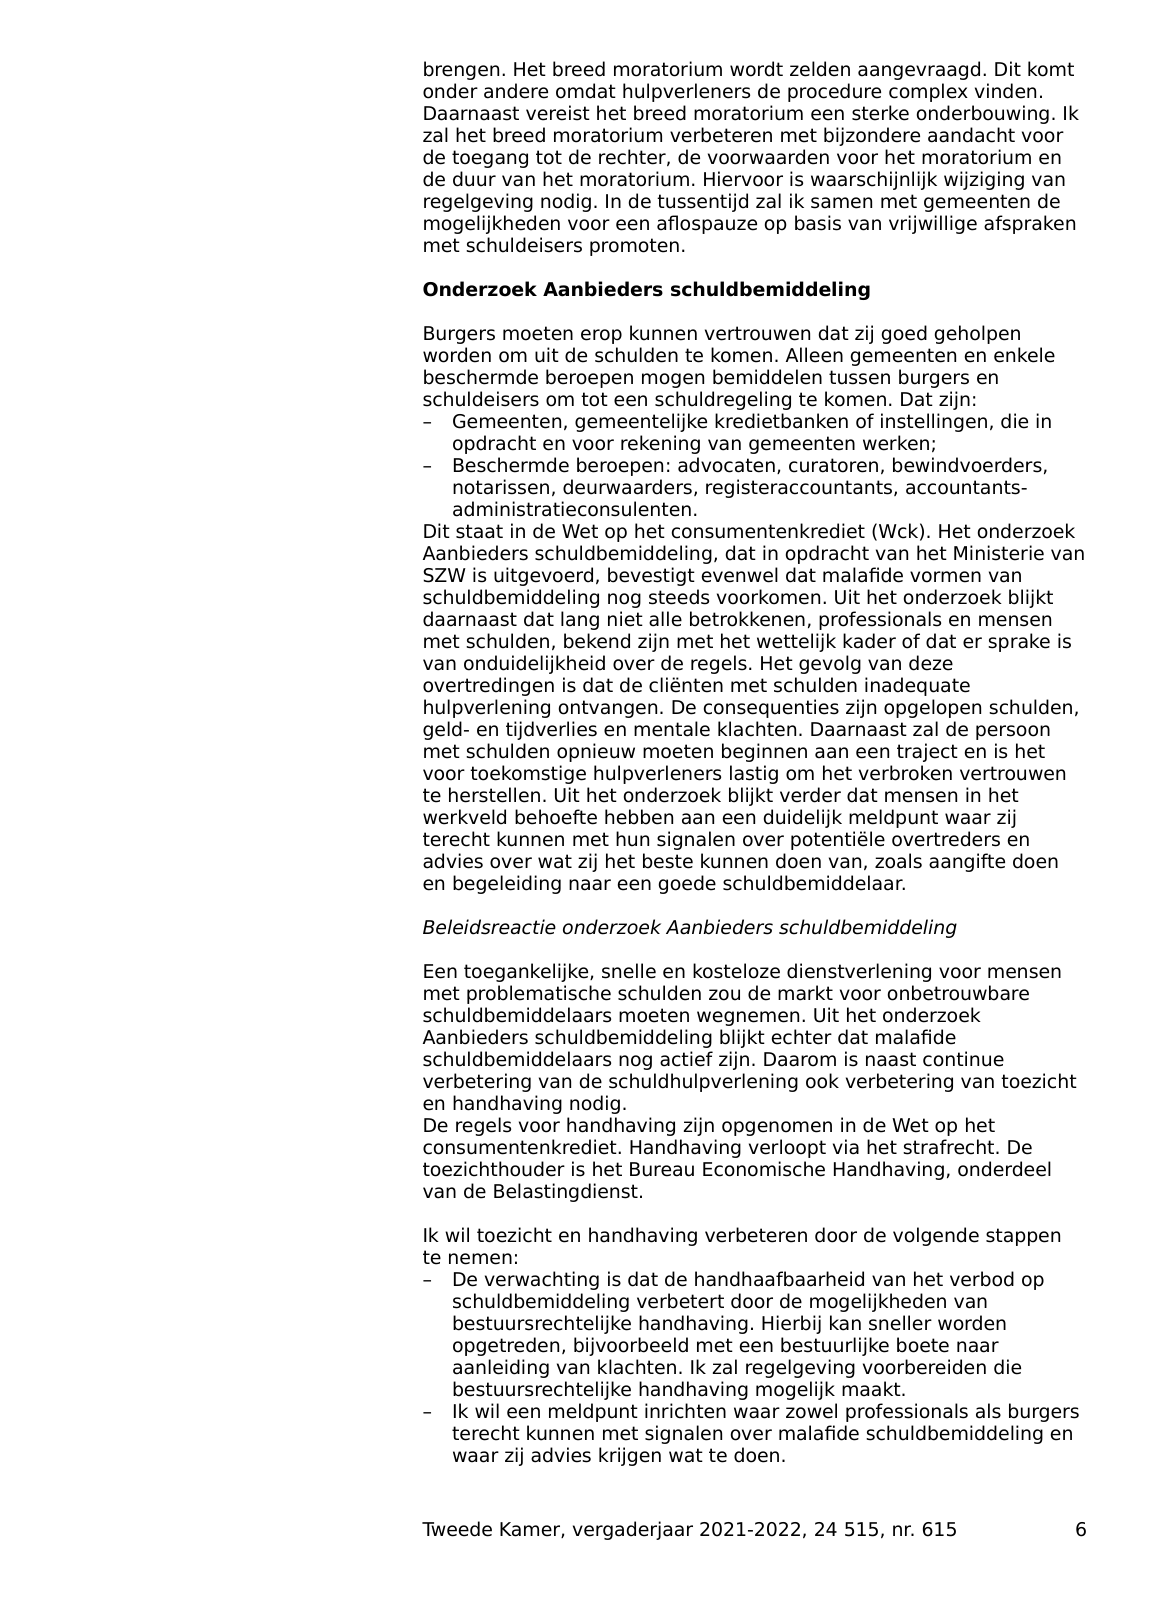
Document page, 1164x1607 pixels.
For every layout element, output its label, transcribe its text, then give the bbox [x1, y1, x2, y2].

text Een toegankelijke, snelle en kosteloze dienstverlening voor mensen met problematische schulden zou de markt voor onbetrouwbare schuldbemiddelaars moeten wegnemen. Uit het onderzoek Aanbieders schuldbemiddeling blijkt echter dat malafide schuldbemiddelaars nog actief zijn. Daarom is naast continue verbetering van de schuldhulpverlening ook verbetering van toezicht en handhaving nodig. [422, 961, 1087, 1115]
text Burgers moeten erop kunnen vertrouwen dat zij goed geholpen worden om uit de schulden te komen. Alleen gemeenten en enkele beschermde beroepen mogen bemiddelen tussen burgers en schuldeisers om tot een schuldregeling te komen. Dat zijn: [422, 323, 1087, 411]
subtitle Beleidsreactie onderzoek Aanbieders schuldbemiddeling [422, 917, 1087, 939]
text – Gemeenten, gemeentelijke kredietbanken of instellingen, die in opdracht en voor rekening van gemeenten werken; [422, 411, 1087, 455]
subtitle Onderzoek Aanbieders schuldbemiddeling [422, 279, 1087, 301]
text Dit staat in de Wet op het consumentenkrediet (Wck). Het onderzoek Aanbieders schuldbemiddeling, dat in opdracht van het Ministerie van SZW is uitgevoerd, bevestigt evenwel dat malafide vormen van schuldbemiddeling nog steeds voorkomen. Uit het onderzoek blijkt daarnaast dat lang niet alle betrokkenen, professionals en mensen met schulden, bekend zijn met het wettelijk kader of dat er sprake is van onduidelijkheid over de regels. Het gevolg van deze overtredingen is dat de cliënten met schulden inadequate hulpverlening ontvangen. De consequenties zijn opgelopen schulden, geld- en tijdverlies en mentale klachten. Daarnaast zal de persoon met schulden opnieuw moeten beginnen aan een traject en is het voor toekomstige hulpverleners lastig om het verbroken vertrouwen te herstellen. Uit het onderzoek blijkt verder dat mensen in het werkveld behoefte hebben aan een duidelijk meldpunt waar zij terecht kunnen met hun signalen over potentiële overtreders en advies over wat zij het beste kunnen doen van, zoals aangifte doen en begeleiding naar een goede schuldbemiddelaar. [422, 521, 1087, 895]
text De regels voor handhaving zijn opgenomen in de Wet op het consumentenkrediet. Handhaving verloopt via het strafrecht. De toezichthouder is het Bureau Economische Handhaving, onderdeel van de Belastingdienst. [422, 1115, 1087, 1203]
text brengen. Het breed moratorium wordt zelden aangevraagd. Dit komt onder andere omdat hulpverleners de procedure complex vinden. Daarnaast vereist het breed moratorium een sterke onderbouwing. Ik zal het breed moratorium verbeteren met bijzondere aandacht voor de toegang tot de rechter, de voorwaarden voor het moratorium en de duur van het moratorium. Hiervoor is waarschijnlijk wijziging van regelgeving nodig. In de tussentijd zal ik samen met gemeenten de mogelijkheden voor een aflospauze op basis van vrijwillige afspraken met schuldeisers promoten. [422, 59, 1087, 257]
text – De verwachting is dat de handhaafbaarheid van het verbod op schuldbemiddeling verbetert door de mogelijkheden van bestuursrechtelijke handhaving. Hierbij kan sneller worden opgetreden, bijvoorbeeld met een bestuurlijke boete naar aanleiding van klachten. Ik zal regelgeving voorbereiden die bestuursrechtelijke handhaving mogelijk maakt. [422, 1269, 1087, 1401]
text – Ik wil een meldpunt inrichten waar zowel professionals als burgers terecht kunnen met signalen over malafide schuldbemiddeling en waar zij advies krijgen wat te doen. [422, 1401, 1087, 1467]
text Ik wil toezicht en handhaving verbeteren door de volgende stappen te nemen: [422, 1225, 1087, 1269]
text – Beschermde beroepen: advocaten, curatoren, bewindvoerders, notarissen, deurwaarders, registeraccountants, accountants-administratieconsulenten. [422, 455, 1087, 521]
